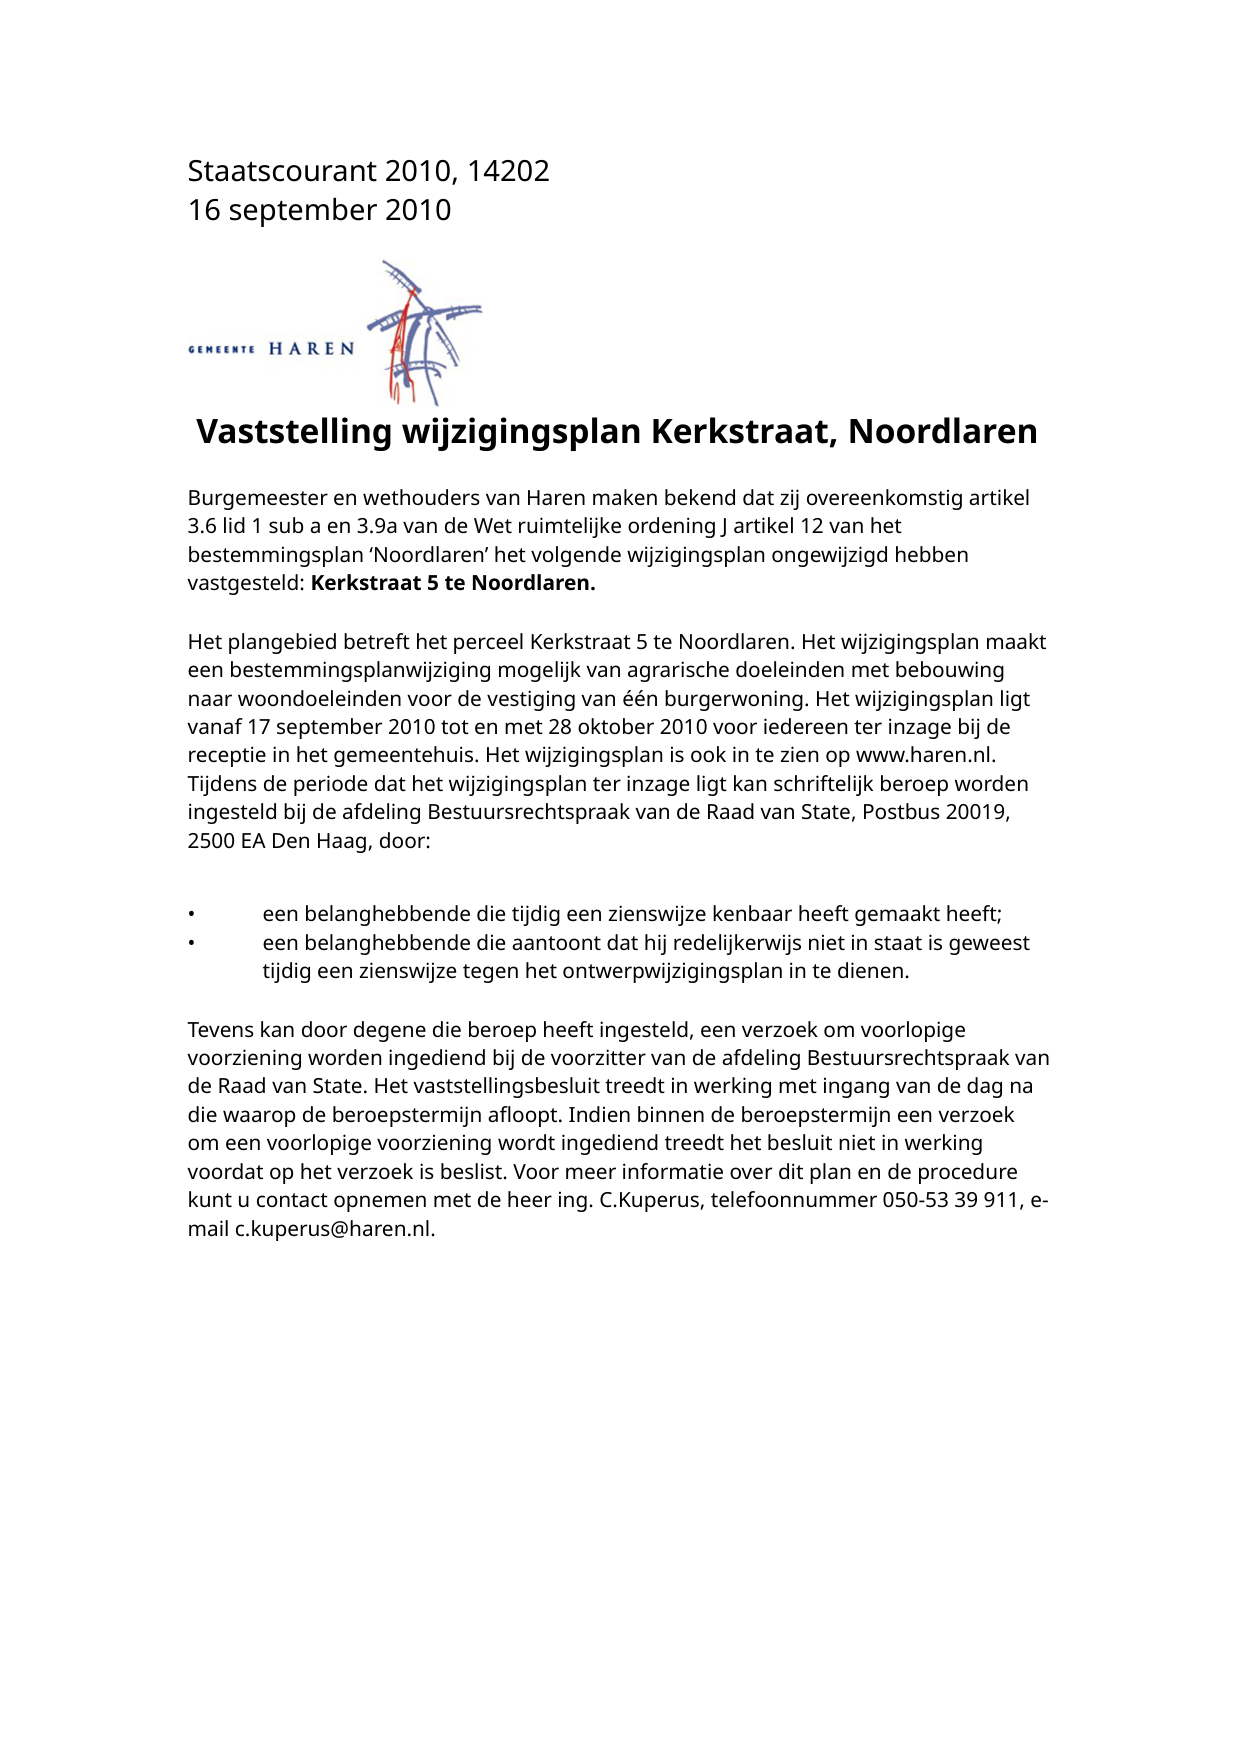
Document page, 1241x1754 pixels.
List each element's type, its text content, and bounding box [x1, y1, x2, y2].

text 16 september 2010 [187, 190, 1053, 229]
text Staatscourant 2010, 14202 [187, 150, 1053, 190]
text Tevens kan door degene die beroep heeft ingesteld, een verzoek om voorlopige voorziening worden ingediend bij de voorzitter van de afdeling Bestuursrechtspraak van de Raad van State. Het vaststellingsbesluit treedt in werking met ingang van de dag na die waarop de beroepstermijn afloopt. Indien binnen de beroepstermijn een verzoek om een voorlopige voorziening wordt ingediend treedt het besluit niet in werking voordat op het verzoek is beslist. Voor meer informatie over dit plan en de procedure kunt u contact opnemen met de heer ing. C.Kuperus, telefoonnummer 050-53 39 911, e-mail c.kuperus@haren.nl. [187, 1015, 1053, 1242]
picture [187, 258, 484, 408]
subtitle Vaststelling wijzigingsplan Kerkstraat, Noordlaren [187, 271, 1053, 453]
list een belanghebbende die aantoont dat hij redelijkerwijs niet in staat is geweest tijdig een zienswijze tegen het ontwerpwijzigingsplan in te dienen. [187, 928, 1053, 985]
list een belanghebbende die tijdig een zienswijze kenbaar heeft gemaakt heeft; [187, 899, 1053, 928]
text Het plangebied betreft het perceel Kerkstraat 5 te Noordlaren. Het wijzigingsplan maakt een bestemmingsplanwijziging mogelijk van agrarische doeleinden met bebouwing naar woondoeleinden voor de vestiging van één burgerwoning. Het wijzigingsplan ligt vanaf 17 september 2010 tot en met 28 oktober 2010 voor iedereen ter inzage bij de receptie in het gemeentehuis. Het wijzigingsplan is ook in te zien op www.haren.nl. Tijdens de periode dat het wijzigingsplan ter inzage ligt kan schriftelijk beroep worden ingesteld bij de afdeling Bestuursrechtspraak van de Raad van State, Postbus 20019, 2500 EA Den Haag, door: [187, 627, 1053, 854]
text Burgemeester en wethouders van Haren maken bekend dat zij overeenkomstig artikel 3.6 lid 1 sub a en 3.9a van de Wet ruimtelijke ordening J artikel 12 van het bestemmingsplan ‘Noordlaren’ het volgende wijzigingsplan ongewijzigd hebben vastgesteld: Kerkstraat 5 te Noordlaren. [187, 483, 1053, 597]
